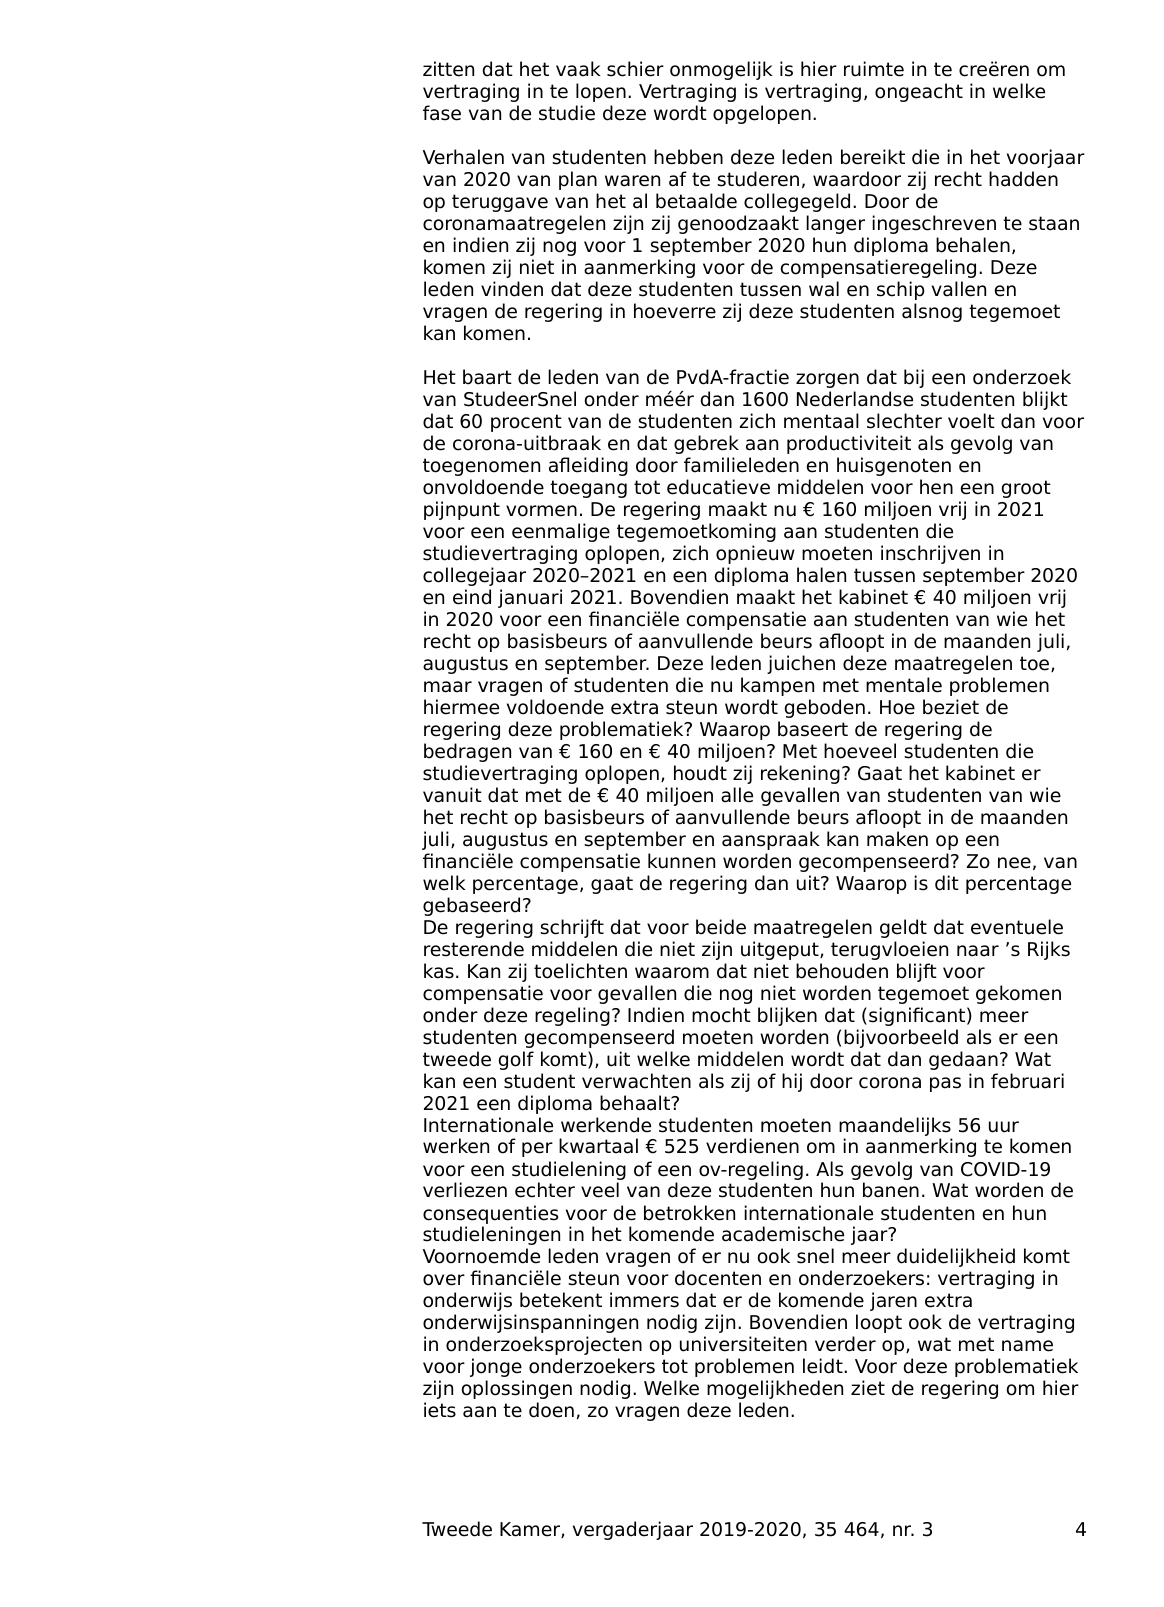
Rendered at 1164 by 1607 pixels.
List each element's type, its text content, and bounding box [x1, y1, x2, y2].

text zitten dat het vaak schier onmogelijk is hier ruimte in te creëren om vertraging in te lopen. Vertraging is vertraging, ongeacht in welke fase van de studie deze wordt opgelopen. [422, 59, 1087, 125]
text Verhalen van studenten hebben deze leden bereikt die in het voorjaar van 2020 van plan waren af te studeren, waardoor zij recht hadden op teruggave van het al betaalde collegegeld. Door de coronamaatregelen zijn zij genoodzaakt langer ingeschreven te staan en indien zij nog voor 1 september 2020 hun diploma behalen, komen zij niet in aanmerking voor de compensatieregeling. Deze leden vinden dat deze studenten tussen wal en schip vallen en vragen de regering in hoeverre zij deze studenten alsnog tegemoet kan komen. [422, 147, 1087, 345]
text Voornoemde leden vragen of er nu ook snel meer duidelijkheid komt over financiële steun voor docenten en onderzoekers: vertraging in onderwijs betekent immers dat er de komende jaren extra onderwijsinspanningen nodig zijn. Bovendien loopt ook de vertraging in onderzoeksprojecten op universiteiten verder op, wat met name voor jonge onderzoekers tot problemen leidt. Voor deze problematiek zijn oplossingen nodig. Welke mogelijkheden ziet de regering om hier iets aan te doen, zo vragen deze leden. [422, 1246, 1087, 1422]
text Internationale werkende studenten moeten maandelijks 56 uur werken of per kwartaal € 525 verdienen om in aanmerking te komen voor een studielening of een ov-regeling. Als gevolg van COVID-19 verliezen echter veel van deze studenten hun banen. Wat worden de consequenties voor de betrokken internationale studenten en hun studieleningen in het komende academische jaar? [422, 1114, 1087, 1246]
text Het baart de leden van de PvdA-fractie zorgen dat bij een onderzoek van StudeerSnel onder méér dan 1600 Nederlandse studenten blijkt dat 60 procent van de studenten zich mentaal slechter voelt dan voor de corona-uitbraak en dat gebrek aan productiviteit als gevolg van toegenomen afleiding door familieleden en huisgenoten en onvoldoende toegang tot educatieve middelen voor hen een groot pijnpunt vormen. De regering maakt nu € 160 miljoen vrij in 2021 voor een eenmalige tegemoetkoming aan studenten die studievertraging oplopen, zich opnieuw moeten inschrijven in collegejaar 2020–2021 en een diploma halen tussen september 2020 en eind januari 2021. Bovendien maakt het kabinet € 40 miljoen vrij in 2020 voor een financiële compensatie aan studenten van wie het recht op basisbeurs of aanvullende beurs afloopt in de maanden juli, augustus en september. Deze leden juichen deze maatregelen toe, maar vragen of studenten die nu kampen met mentale problemen hiermee voldoende extra steun wordt geboden. Hoe beziet de regering deze problematiek? Waarop baseert de regering de bedragen van € 160 en € 40 miljoen? Met hoeveel studenten die studievertraging oplopen, houdt zij rekening? Gaat het kabinet er vanuit dat met de € 40 miljoen alle gevallen van studenten van wie het recht op basisbeurs of aanvullende beurs afloopt in de maanden juli, augustus en september en aanspraak kan maken op een financiële compensatie kunnen worden gecompenseerd? Zo nee, van welk percentage, gaat de regering dan uit? Waarop is dit percentage gebaseerd? [422, 367, 1087, 917]
text De regering schrijft dat voor beide maatregelen geldt dat eventuele resterende middelen die niet zijn uitgeput, terugvloeien naar ’s Rijks kas. Kan zij toelichten waarom dat niet behouden blijft voor compensatie voor gevallen die nog niet worden tegemoet gekomen onder deze regeling? Indien mocht blijken dat (significant) meer studenten gecompenseerd moeten worden (bijvoorbeeld als er een tweede golf komt), uit welke middelen wordt dat dan gedaan? Wat kan een student verwachten als zij of hij door corona pas in februari 2021 een diploma behaalt? [422, 917, 1087, 1114]
